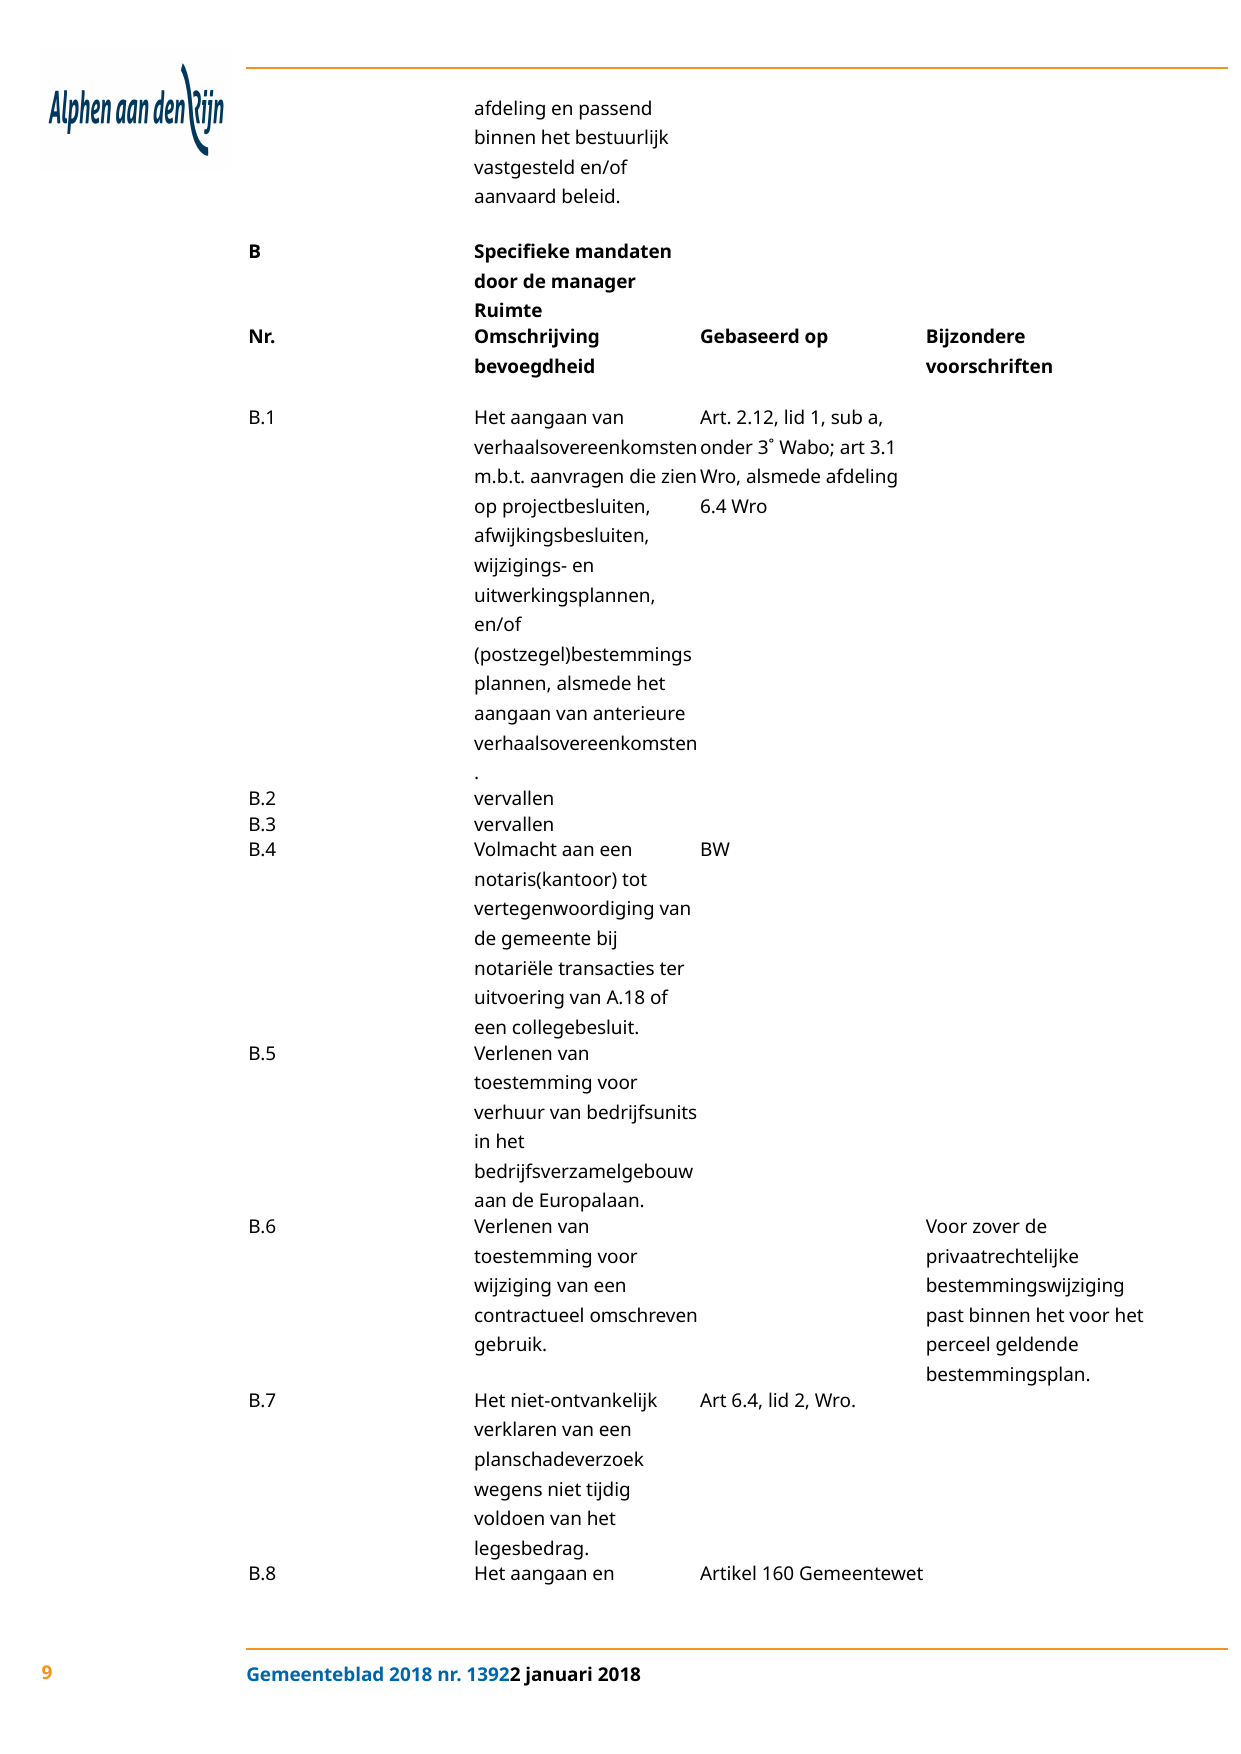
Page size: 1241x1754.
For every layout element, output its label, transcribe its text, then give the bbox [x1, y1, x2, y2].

table_cell B.7 [248, 1387, 474, 1561]
table_cell [248, 95, 474, 209]
table_cell [926, 836, 1152, 1040]
table_header [926, 238, 1152, 323]
table_header B [248, 238, 474, 323]
table_cell [926, 1561, 1152, 1586]
table_cell [700, 209, 926, 235]
table_header [926, 404, 1152, 785]
table_cell Volmacht aan een notaris(kantoor) tot vertegenwoordiging van de gemeente bij notariële transacties ter uitvoering van A.18 of een collegebesluit. [474, 836, 700, 1040]
table_cell Verlenen van toestemming voor wijziging van een contractueel omschreven gebruik. [474, 1213, 700, 1387]
table_cell [926, 785, 1152, 811]
table_cell B.4 [248, 836, 474, 1040]
table_cell Artikel 160 Gemeentewet [700, 1561, 926, 1586]
table_cell [248, 209, 474, 235]
table_cell [700, 1213, 926, 1387]
table_header [700, 238, 926, 323]
table_cell B.5 [248, 1040, 474, 1213]
table_header Het aangaan van verhaalsovereenkomsten m.b.t. aanvragen die zien op projectbesluiten, afwijkingsbesluiten, wijzigings- en uitwerkingsplannen, en/of (postzegel)bestemmingsplannen, alsmede het aangaan van anterieure verhaalsovereenkomsten. [474, 404, 700, 785]
table_cell Gebaseerd op [700, 323, 926, 378]
table_cell [926, 209, 1152, 235]
table_cell [700, 1040, 926, 1213]
table_cell afdeling en passend binnen het bestuurlijk vastgesteld en/of aanvaard beleid. [474, 95, 700, 209]
table_cell Het niet-ontvankelijk verklaren van een planschadeverzoek wegens niet tijdig voldoen van het legesbedrag. [474, 1387, 700, 1561]
table_cell vervallen [474, 811, 700, 836]
table_cell [474, 209, 700, 235]
table_cell Verlenen van toestemming voor verhuur van bedrijfsunits in het bedrijfsverzamelgebouw aan de Europalaan. [474, 1040, 700, 1213]
table_header Specifieke mandaten door de manager Ruimte [474, 238, 700, 323]
table_cell BW [700, 836, 926, 1040]
table_cell vervallen [474, 785, 700, 811]
table_cell B.6 [248, 1213, 474, 1387]
table_cell [700, 95, 926, 209]
table_cell B.8 [248, 1561, 474, 1586]
table_cell [248, 379, 474, 404]
table_cell [926, 95, 1152, 209]
table_header B.1 [248, 404, 474, 785]
table_cell Nr. [248, 323, 474, 378]
table_cell Art 6.4, lid 2, Wro. [700, 1387, 926, 1561]
table_cell Het aangaan en [474, 1561, 700, 1586]
table_cell [926, 1040, 1152, 1213]
table_cell Bijzondere voorschriften [926, 323, 1152, 378]
table_cell B.2 [248, 785, 474, 811]
table_cell [926, 1387, 1152, 1561]
table_cell [700, 811, 926, 836]
picture [41, 47, 231, 172]
table_header Art. 2.12, lid 1, sub a, onder 3˚ Wabo; art 3.1 Wro, alsmede afdeling 6.4 Wro [700, 404, 926, 785]
table_cell [926, 811, 1152, 836]
table_cell Omschrijving bevoegdheid [474, 323, 700, 378]
table_cell [700, 785, 926, 811]
table_cell B.3 [248, 811, 474, 836]
table_cell Voor zover de privaatrechtelijke bestemmingswijziging past binnen het voor het perceel geldende bestemmingsplan. [926, 1213, 1152, 1387]
